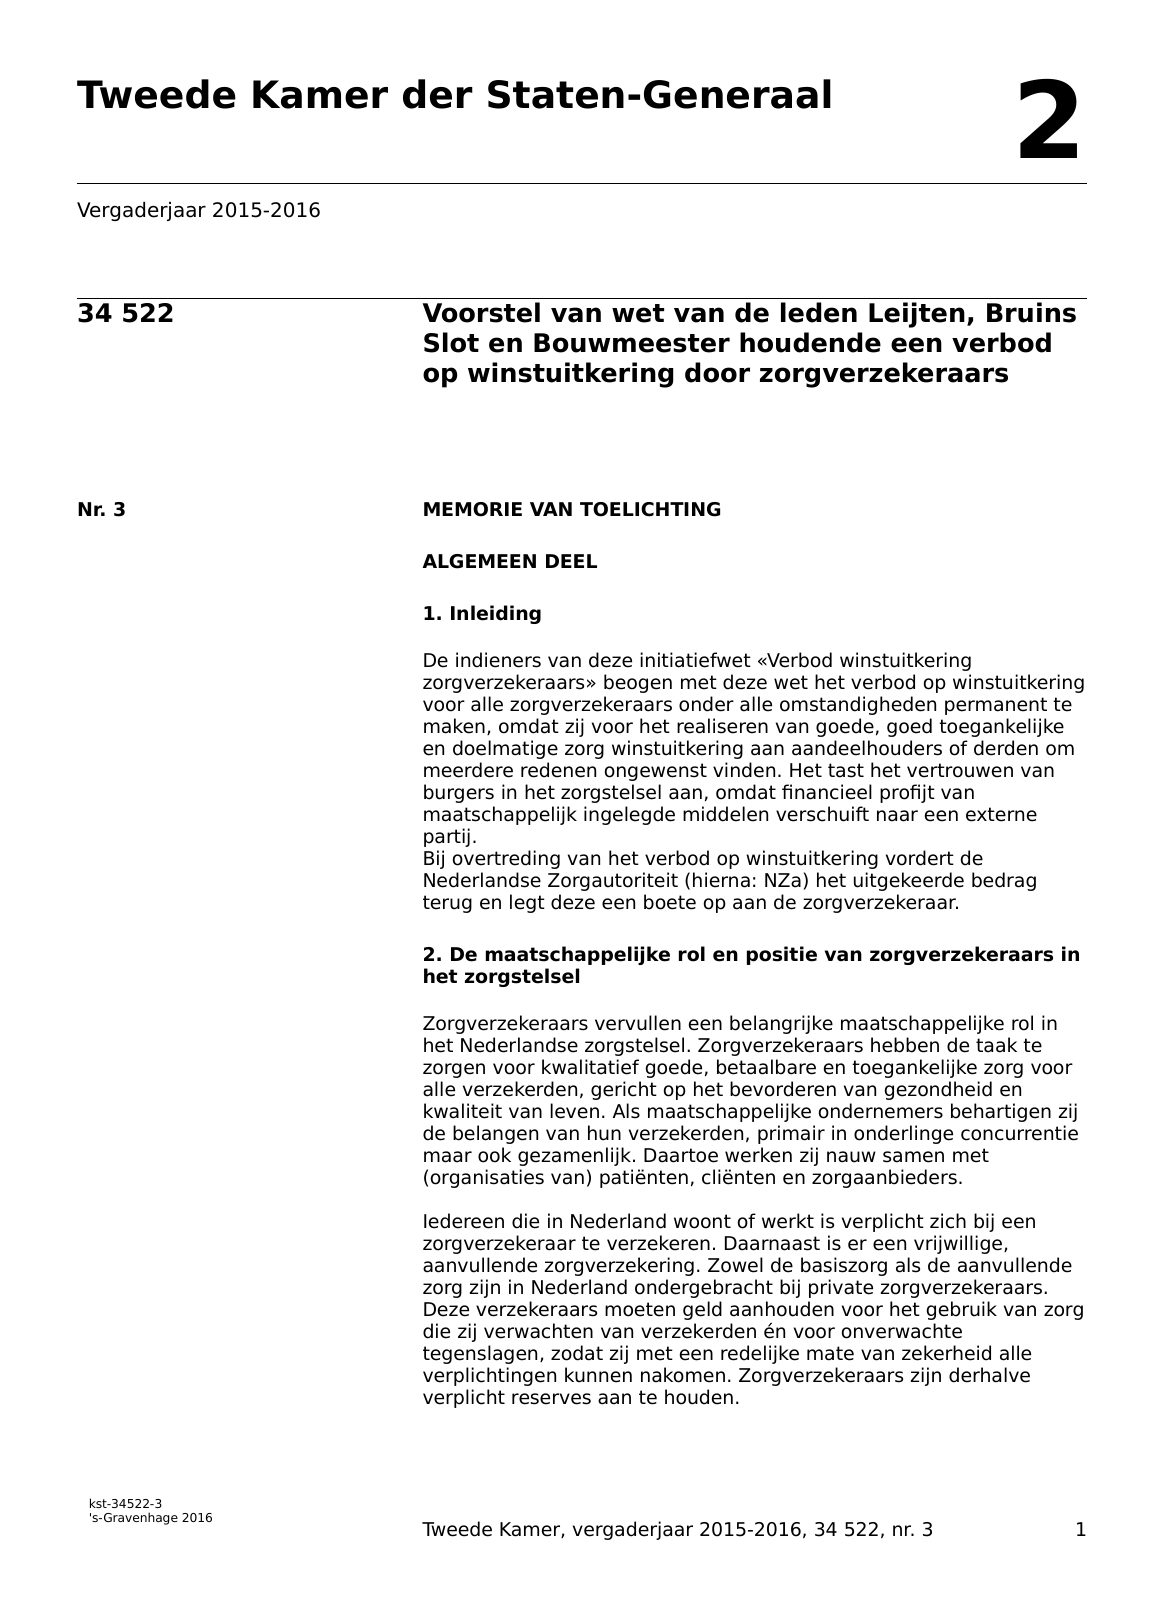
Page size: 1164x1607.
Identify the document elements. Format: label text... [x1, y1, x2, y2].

subtitle Nr. 3 MEMORIE VAN TOELICHTING [77, 499, 1087, 521]
subtitle ALGEMEEN DEEL [422, 551, 1087, 573]
text Iedereen die in Nederland woont of werkt is verplicht zich bij een zorgverzekeraar te verzekeren. Daarnaast is er een vrijwillige, aanvullende zorgverzekering. Zowel de basiszorg als de aanvullende zorg zijn in Nederland ondergebracht bij private zorgverzekeraars. Deze verzekeraars moeten geld aanhouden voor het gebruik van zorg die zij verwachten van verzekerden én voor onverwachte tegenslagen, zodat zij met een redelijke mate van zekerheid alle verplichtingen kunnen nakomen. Zorgverzekeraars zijn derhalve verplicht reserves aan te houden. [422, 1211, 1087, 1408]
text Bij overtreding van het verbod op winstuitkering vordert de Nederlandse Zorgautoriteit (hierna: NZa) het uitgekeerde bedrag terug en legt deze een boete op aan de zorgverzekeraar. [422, 848, 1087, 914]
subtitle 1. Inleiding [422, 603, 1087, 625]
text kst-34522-3 [88, 1497, 323, 1511]
text 's-Gravenhage 2016 [88, 1511, 323, 1525]
text De indieners van deze initiatiefwet «Verbod winstuitkering zorgverzekeraars» beogen met deze wet het verbod op winstuitkering voor alle zorgverzekeraars onder alle omstandigheden permanent te maken, omdat zij voor het realiseren van goede, goed toegankelijke en doelmatige zorg winstuitkering aan aandeelhouders of derden om meerdere redenen ongewenst vinden. Het tast het vertrouwen van burgers in het zorgstelsel aan, omdat financieel profijt van maatschappelijk ingelegde middelen verschuift naar een externe partij. [422, 650, 1087, 848]
subtitle 2. De maatschappelijke rol en positie van zorgverzekeraars in het zorgstelsel [422, 944, 1087, 988]
table_header Tweede Kamer der Staten-Generaal [77, 59, 886, 183]
table_cell Vergaderjaar 2015-2016 [77, 184, 1087, 298]
subtitle 34 522 Voorstel van wet van de leden Leijten, Bruins Slot en Bouwmeester houdende een verbod op winstuitkering door zorgverzekeraars [77, 299, 1087, 388]
table_header 2 [886, 59, 1087, 183]
text Zorgverzekeraars vervullen een belangrijke maatschappelijke rol in het Nederlandse zorgstelsel. Zorgverzekeraars hebben de taak te zorgen voor kwalitatief goede, betaalbare en toegankelijke zorg voor alle verzekerden, gericht op het bevorderen van gezondheid en kwaliteit van leven. Als maatschappelijke ondernemers behartigen zij de belangen van hun verzekerden, primair in onderlinge concurrentie maar ook gezamenlijk. Daartoe werken zij nauw samen met (organisaties van) patiënten, cliënten en zorgaanbieders. [422, 1013, 1087, 1188]
